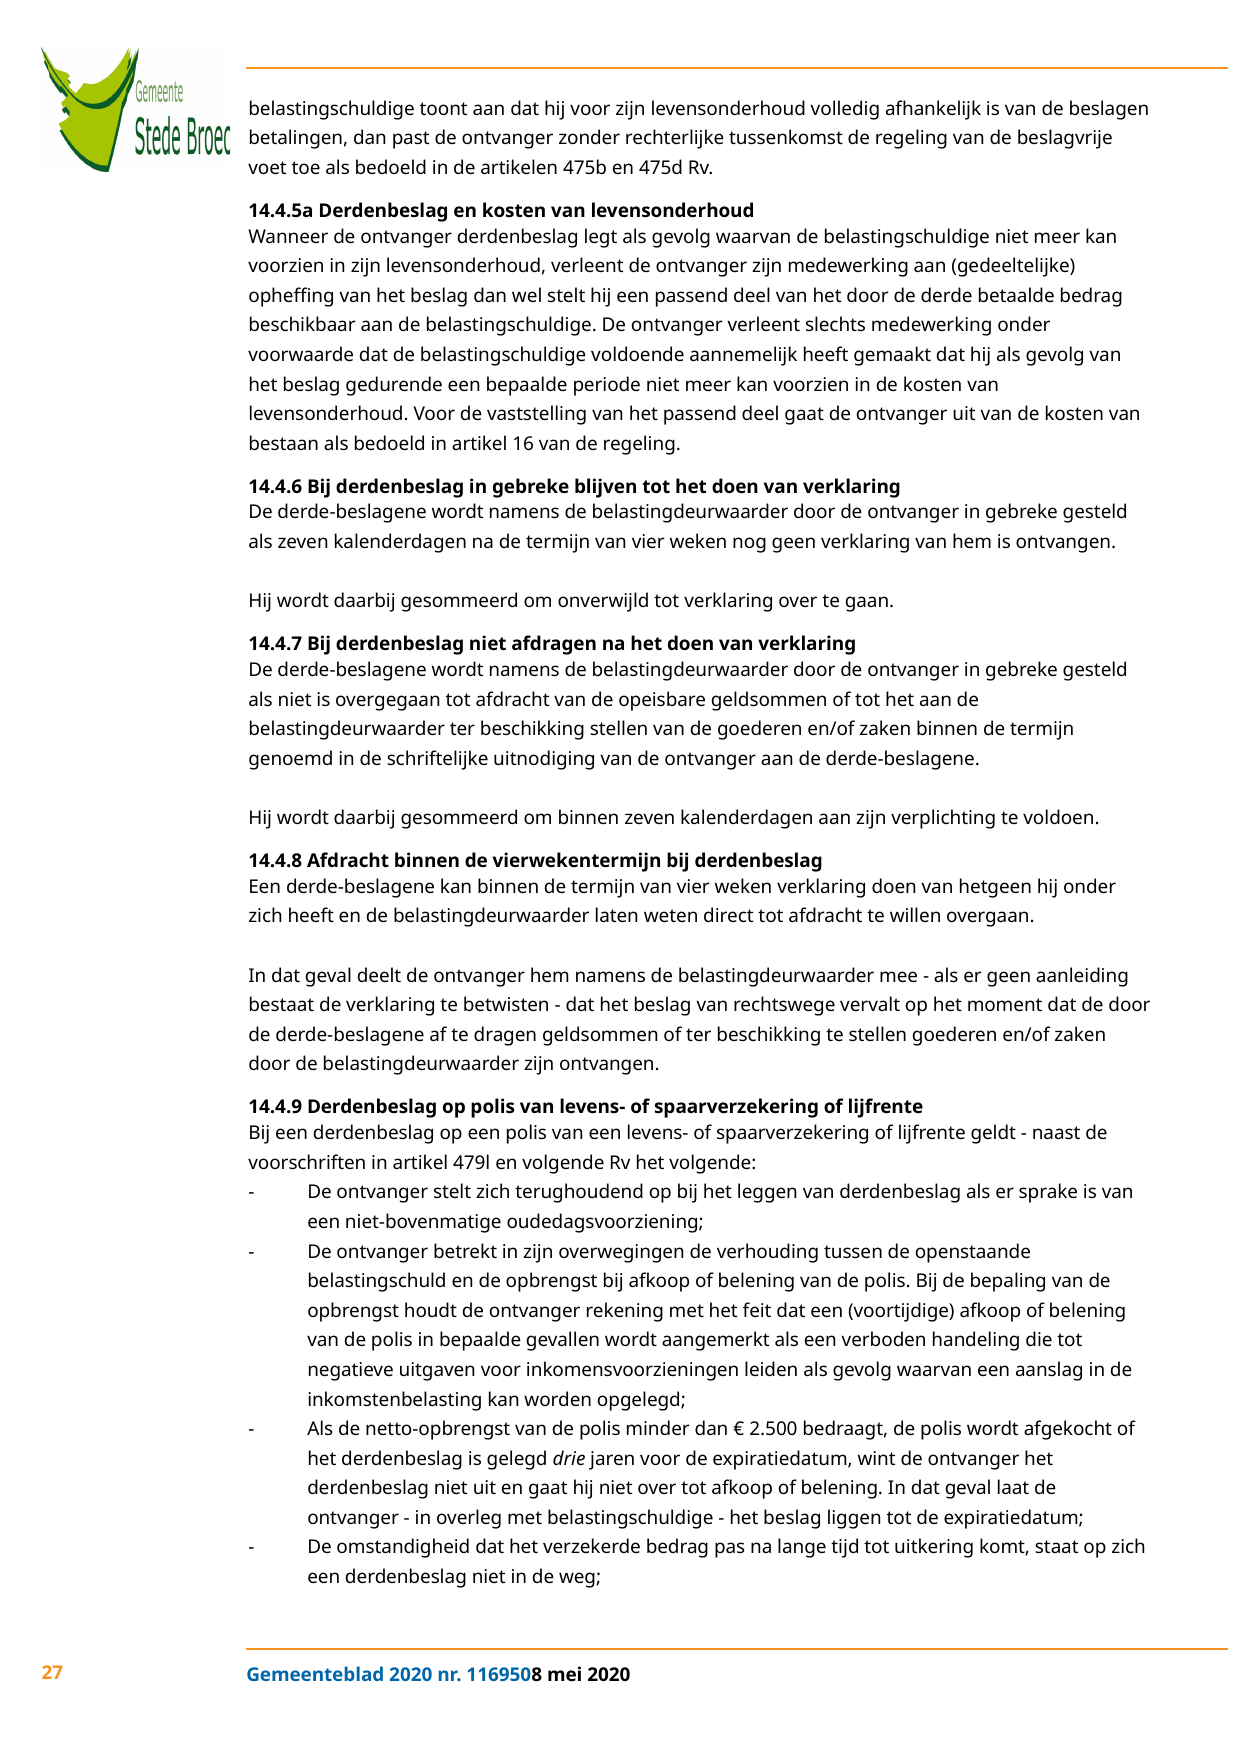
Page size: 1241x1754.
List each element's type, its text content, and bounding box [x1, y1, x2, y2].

list De ontvanger stelt zich terughoudend op bij het leggen van derdenbeslag als er sprake is van een niet-bovenmatige oudedagsvoorziening; [248, 1179, 1152, 1234]
list De ontvanger betrekt in zijn overwegingen de verhouding tussen de openstaande belastingschuld en de opbrengst bij afkoop of belening van de polis. Bij de bepaling van de opbrengst houdt de ontvanger rekening met het feit dat een (voortijdige) afkoop of belening van de polis in bepaalde gevallen wordt aangemerkt als een verboden handeling die tot negatieve uitgaven voor inkomensvoorzieningen leiden als gevolg waarvan een aanslag in de inkomstenbelasting kan worden opgelegd; [248, 1238, 1152, 1411]
list Als de netto-opbrengst van de polis minder dan € 2.500 bedraagt, de polis wordt afgekocht of het derdenbeslag is gelegd drie jaren voor de expiratiedatum, wint de ontvanger het derdenbeslag niet uit en gaat hij niet over tot afkoop of belening. In dat geval laat de ontvanger - in overleg met belastingschuldige - het beslag liggen tot de expiratiedatum; [248, 1415, 1152, 1530]
text Hij wordt daarbij gesommeerd om binnen zeven kalenderdagen aan zijn verplichting te voldoen. [248, 804, 1152, 830]
list De omstandigheid dat het verzekerde bedrag pas na lange tijd tot uitkering komt, staat op zich een derdenbeslag niet in de weg; [248, 1534, 1152, 1589]
text In dat geval deelt de ontvanger hem namens de belastingdeurwaarder mee - als er geen aanleiding bestaat de verklaring te betwisten - dat het beslag van rechtswege vervalt op het moment dat de door de derde-beslagene af te dragen geldsommen of ter beschikking te stellen goederen en/of zaken door de belastingdeurwaarder zijn ontvangen. [248, 962, 1152, 1076]
text 14.4.7 Bij derdenbeslag niet afdragen na het doen van verklaring [248, 631, 1152, 656]
text belastingschuldige toont aan dat hij voor zijn levensonderhoud volledig afhankelijk is van de beslagen betalingen, dan past de ontvanger zonder rechterlijke tussenkomst de regeling van de beslagvrije voet toe als bedoeld in de artikelen 475b en 475d Rv. [248, 95, 1152, 180]
text Wanneer de ontvanger derdenbeslag legt als gevolg waarvan de belastingschuldige niet meer kan voorzien in zijn levensonderhoud, verleent de ontvanger zijn medewerking aan (gedeeltelijke) opheffing van het beslag dan wel stelt hij een passend deel van het door de derde betaalde bedrag beschikbaar aan de belastingschuldige. De ontvanger verleent slechts medewerking onder voorwaarde dat de belastingschuldige voldoende aannemelijk heeft gemaakt dat hij als gevolg van het beslag gedurende een bepaalde periode niet meer kan voorzien in de kosten van levensonderhoud. Voor de vaststelling van het passend deel gaat de ontvanger uit van de kosten van bestaan als bedoeld in artikel 16 van de regeling. [248, 223, 1152, 456]
picture [41, 47, 231, 172]
text Hij wordt daarbij gesommeerd om onverwijld tot verklaring over te gaan. [248, 587, 1152, 613]
text 14.4.8 Afdracht binnen de vierwekentermijn bij derdenbeslag [248, 847, 1152, 873]
text Bij een derdenbeslag op een polis van een levens- of spaarverzekering of lijfrente geldt - naast de voorschriften in artikel 479l en volgende Rv het volgende: [248, 1119, 1152, 1175]
text De derde-beslagene wordt namens de belastingdeurwaarder door de ontvanger in gebreke gesteld als zeven kalenderdagen na de termijn van vier weken nog geen verklaring van hem is ontvangen. [248, 499, 1152, 554]
text De derde-beslagene wordt namens de belastingdeurwaarder door de ontvanger in gebreke gesteld als niet is overgegaan tot afdracht van de opeisbare geldsommen of tot het aan de belastingdeurwaarder ter beschikking stellen van de goederen en/of zaken binnen de termijn genoemd in de schriftelijke uitnodiging van de ontvanger aan de derde-beslagene. [248, 656, 1152, 771]
text 14.4.5a Derdenbeslag en kosten van levensonderhoud [248, 197, 1152, 223]
text Een derde-beslagene kan binnen de termijn van vier weken verklaring doen van hetgeen hij onder zich heeft en de belastingdeurwaarder laten weten direct tot afdracht te willen overgaan. [248, 873, 1152, 928]
text 14.4.9 Derdenbeslag op polis van levens- of spaarverzekering of lijfrente [248, 1094, 1152, 1119]
text 14.4.6 Bij derdenbeslag in gebreke blijven tot het doen van verklaring [248, 473, 1152, 499]
